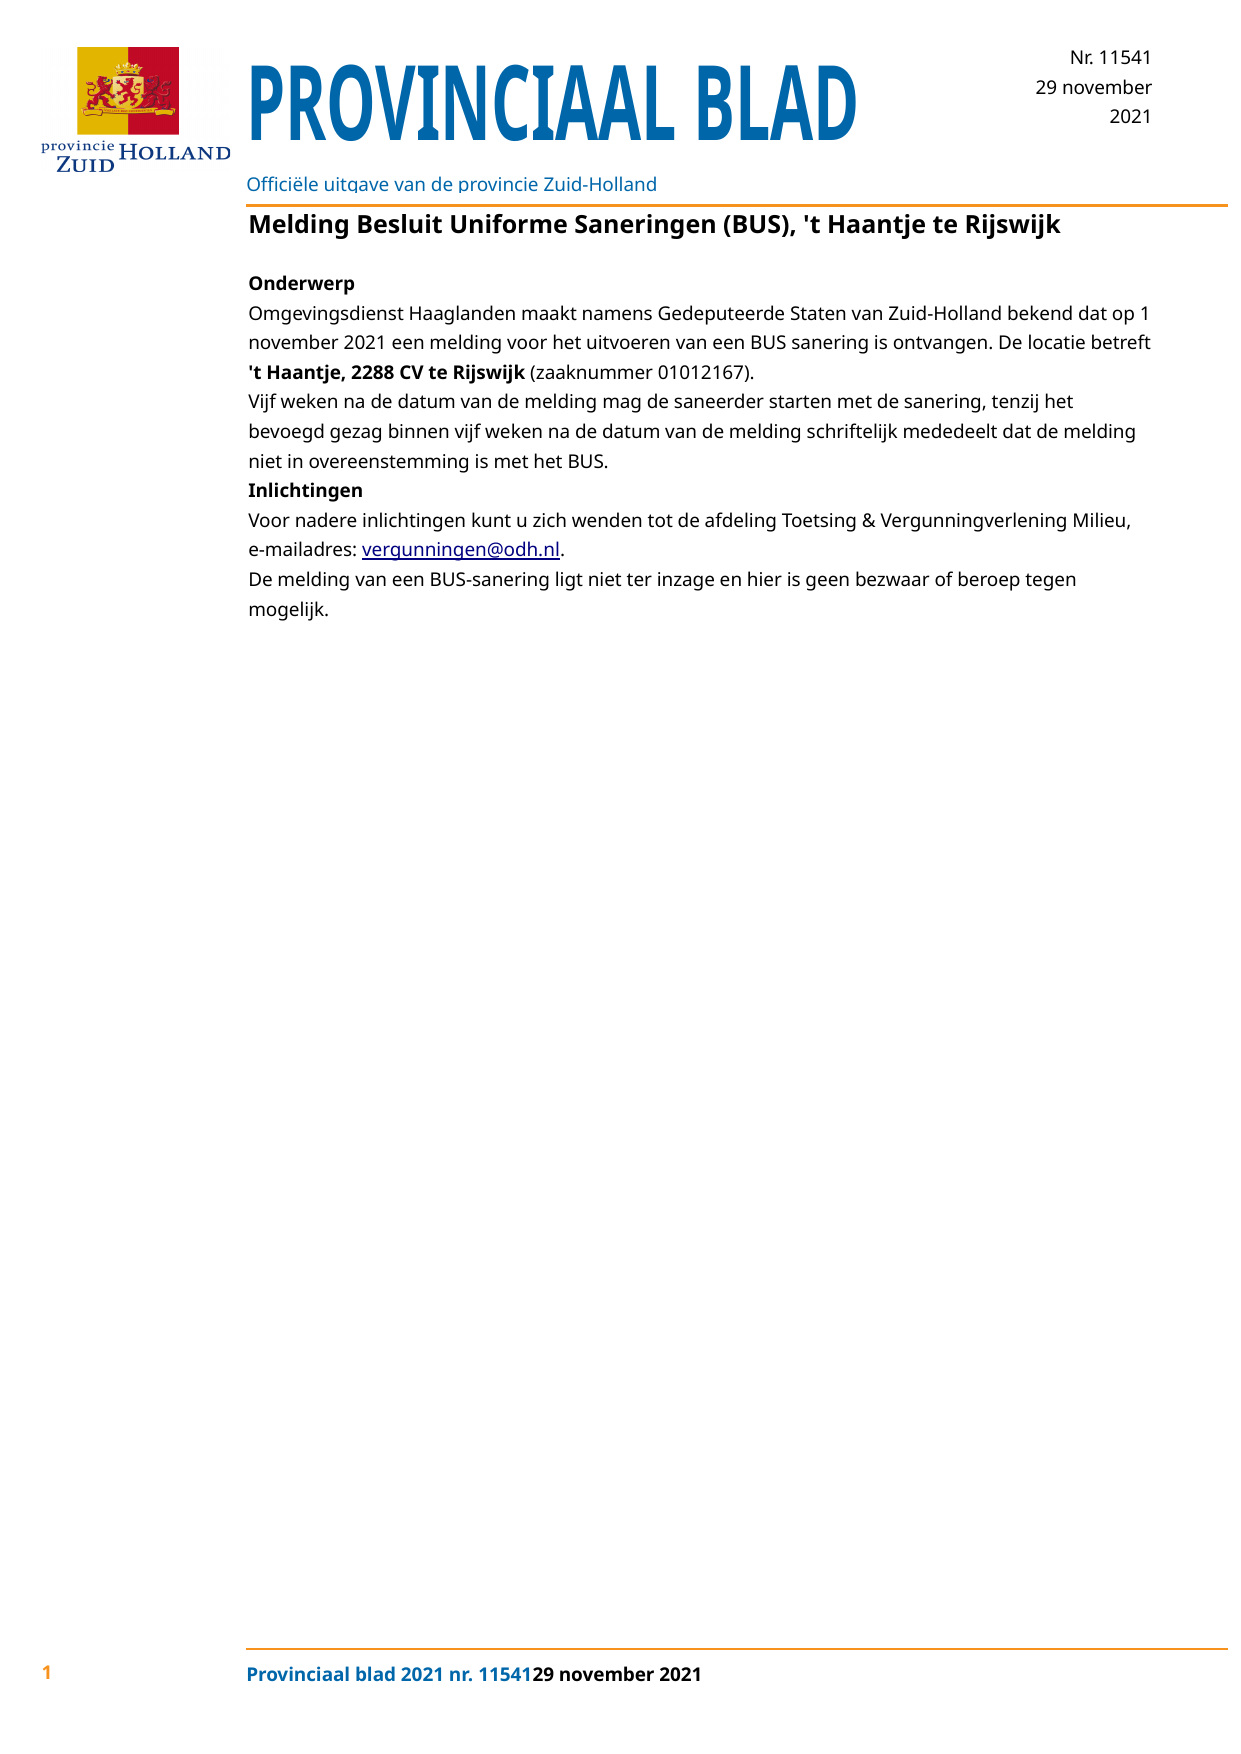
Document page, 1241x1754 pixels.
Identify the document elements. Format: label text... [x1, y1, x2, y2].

picture [41, 47, 231, 172]
text Vijf weken na de datum van de melding mag de saneerder starten met de sanering, tenzij het bevoegd gezag binnen vijf weken na de datum van de melding schriftelijk mededeelt dat de melding niet in overeenstemming is met het BUS. [248, 389, 1152, 473]
text De melding van een BUS-sanering ligt niet ter inzage en hier is geen bezwaar of beroep tegen mogelijk. [248, 566, 1152, 621]
text Inlichtingen [248, 477, 1152, 503]
text Onderwerp [248, 270, 1152, 296]
text Melding Besluit Uniforme Saneringen (BUS), 't Haantje te Rijswijk [248, 207, 1152, 241]
text Voor nadere inlichtingen kunt u zich wenden tot de afdeling Toetsing & Vergunningverlening Milieu, e-mailadres: vergunningen@odh.nl. [248, 507, 1152, 562]
text Omgevingsdienst Haaglanden maakt namens Gedeputeerde Staten van Zuid-Holland bekend dat op 1 november 2021 een melding voor het uitvoeren van een BUS sanering is ontvangen. De locatie betreft 't Haantje, 2288 CV te Rijswijk (zaaknummer 01012167). [248, 300, 1152, 385]
